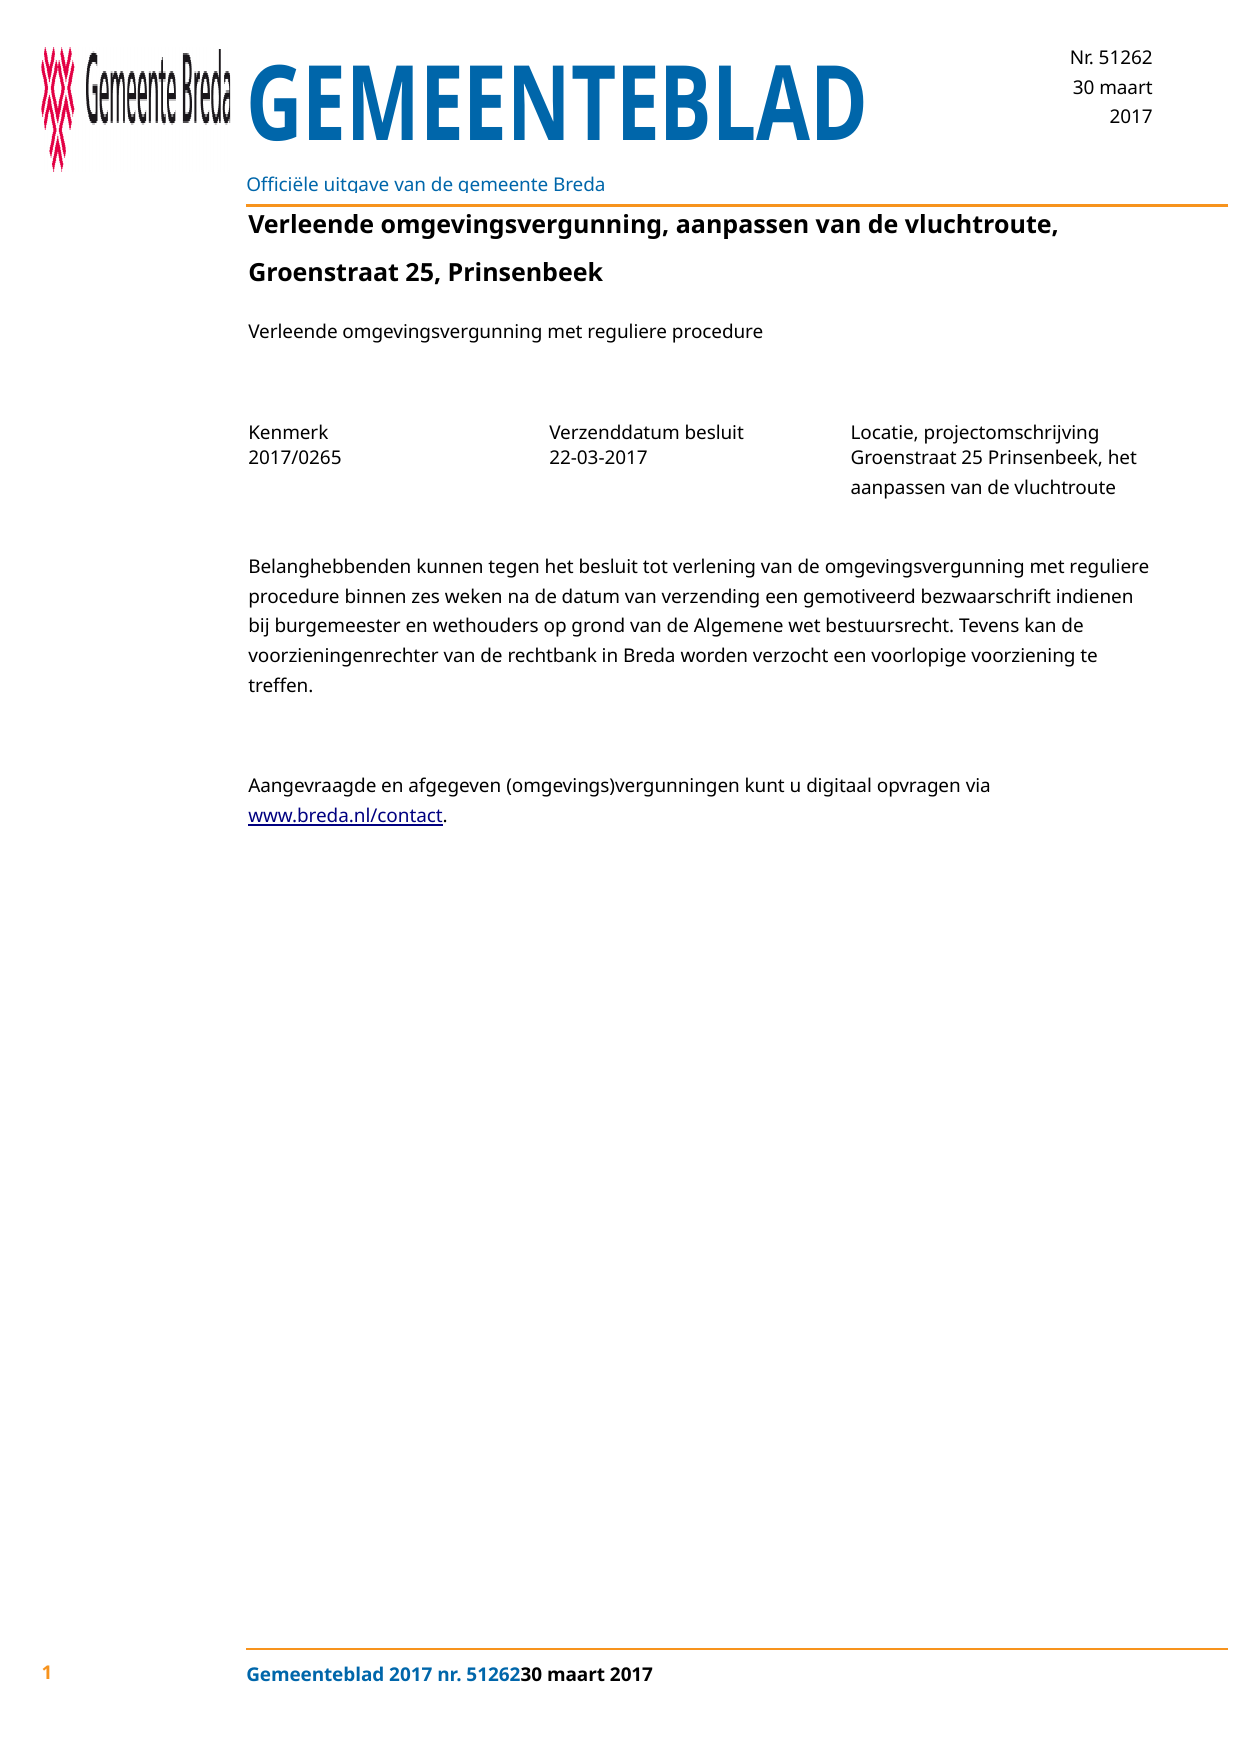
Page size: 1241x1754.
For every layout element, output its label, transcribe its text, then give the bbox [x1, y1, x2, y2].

table_cell 2017/0265 [248, 445, 549, 500]
text Verleende omgevingsvergunning met reguliere procedure [248, 318, 1152, 344]
table_header Locatie, projectomschrijving [850, 419, 1152, 444]
table_cell 22-03-2017 [549, 445, 850, 500]
text Verleende omgevingsvergunning, aanpassen van de vluchtroute, Groenstraat 25, Prinsenbeek [248, 207, 1152, 288]
text Aangevraagde en afgegeven (omgevings)vergunningen kunt u digitaal opvragen via www.breda.nl/contact. [248, 773, 1152, 828]
picture [41, 47, 231, 172]
table_cell Groenstraat 25 Prinsenbeek, het aanpassen van de vluchtroute [850, 445, 1152, 500]
table_header Kenmerk [248, 419, 549, 444]
text Belanghebbenden kunnen tegen het besluit tot verlening van de omgevingsvergunning met reguliere procedure binnen zes weken na de datum van verzending een gemotiveerd bezwaarschrift indienen bij burgemeester en wethouders op grond van de Algemene wet bestuursrecht. Tevens kan de voorzieningenrechter van de rechtbank in Breda worden verzocht een voorlopige voorziening te treffen. [248, 553, 1152, 698]
table_header Verzenddatum besluit [549, 419, 850, 444]
